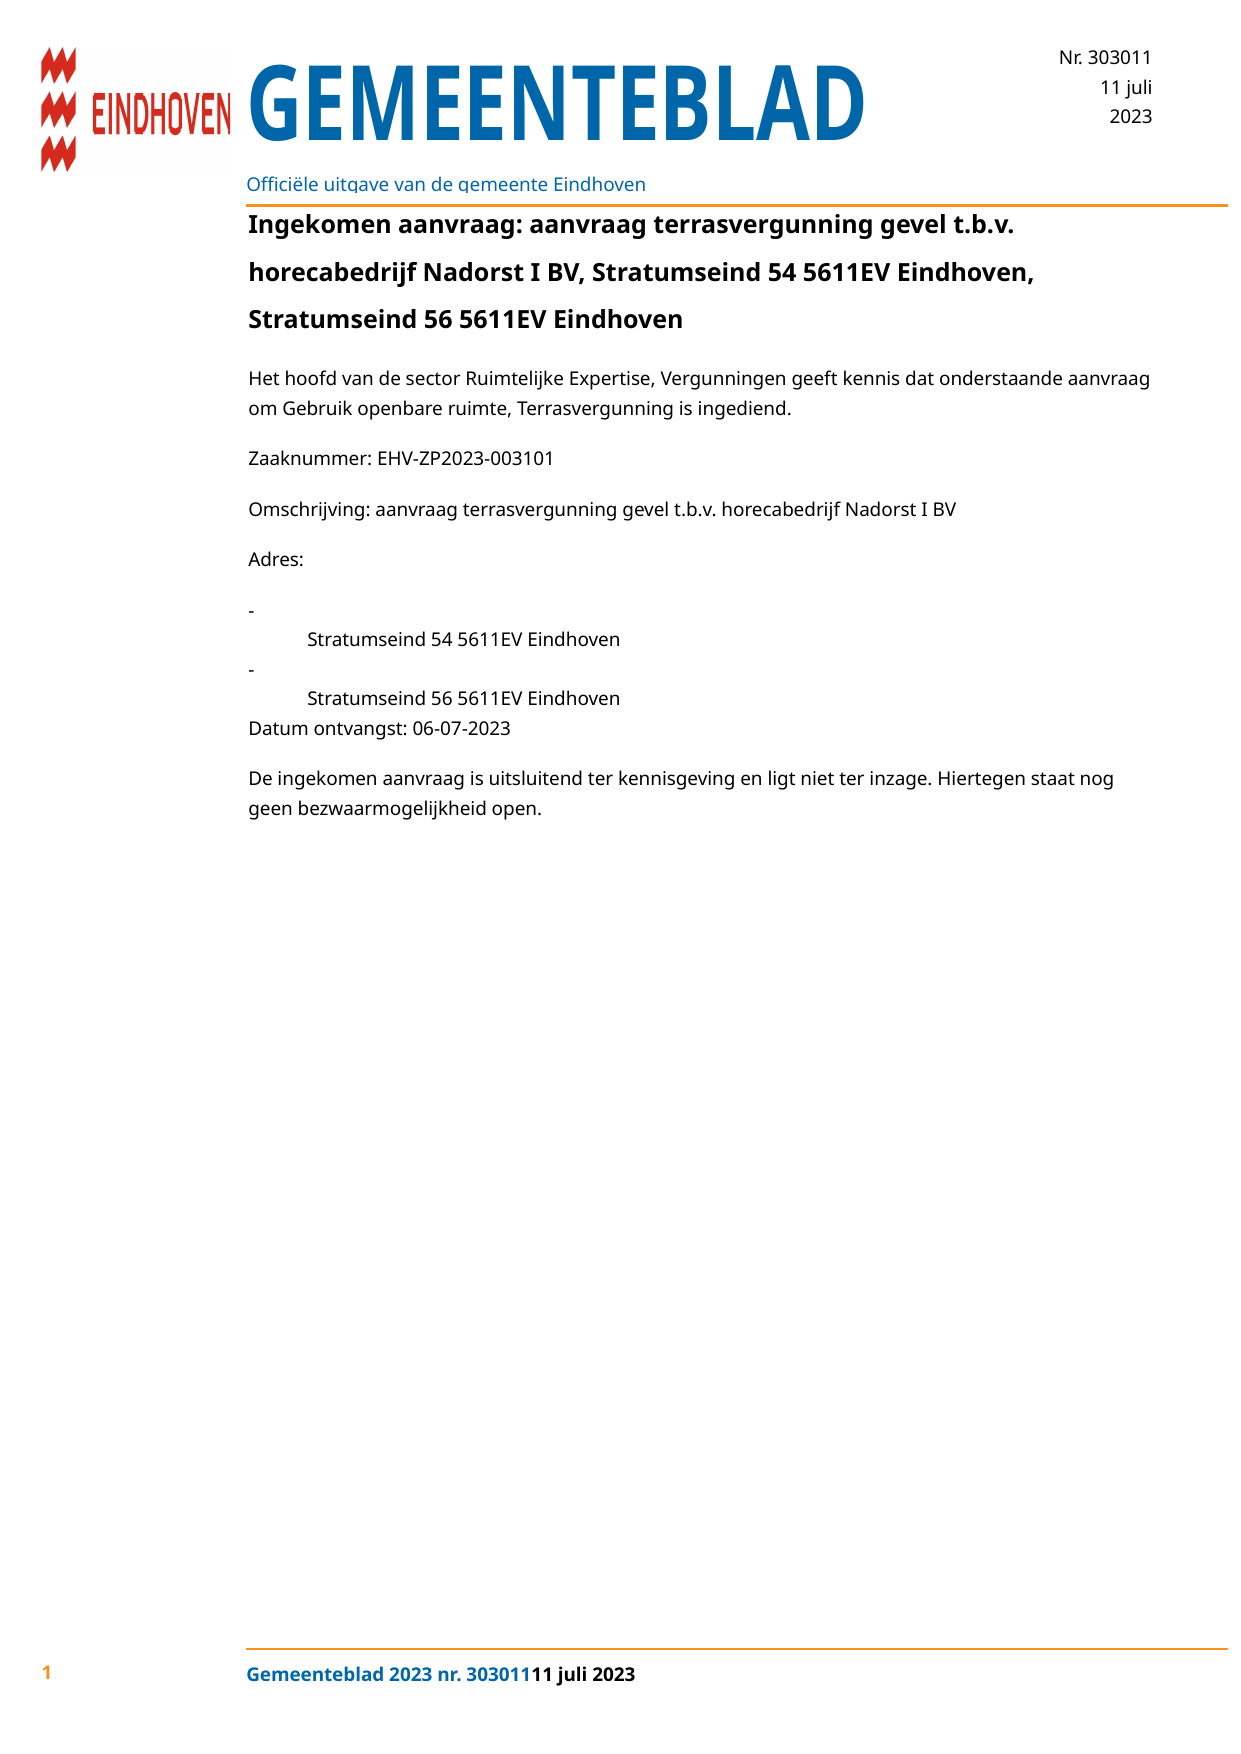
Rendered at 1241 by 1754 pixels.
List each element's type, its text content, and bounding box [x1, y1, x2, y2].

picture [41, 47, 231, 172]
text Ingekomen aanvraag: aanvraag terrasvergunning gevel t.b.v. horecabedrijf Nadorst I BV, Stratumseind 54 5611EV Eindhoven, Stratumseind 56 5611EV Eindhoven [248, 207, 1152, 336]
text Datum ontvangst: 06-07-2023 [248, 715, 1152, 741]
text De ingekomen aanvraag is uitsluitend ter kennisgeving en ligt niet ter inzage. Hiertegen staat nog geen bezwaarmogelijkheid open. [248, 766, 1152, 821]
text Adres: [248, 546, 1152, 572]
list Stratumseind 56 5611EV Eindhoven [248, 686, 1152, 711]
text Zaaknummer: EHV-ZP2023-003101 [248, 446, 1152, 471]
list Stratumseind 54 5611EV Eindhoven [248, 626, 1152, 652]
text Het hoofd van de sector Ruimtelijke Expertise, Vergunningen geeft kennis dat onderstaande aanvraag om Gebruik openbare ruimte, Terrasvergunning is ingediend. [248, 366, 1152, 421]
text Omschrijving: aanvraag terrasvergunning gevel t.b.v. horecabedrijf Nadorst I BV [248, 496, 1152, 522]
